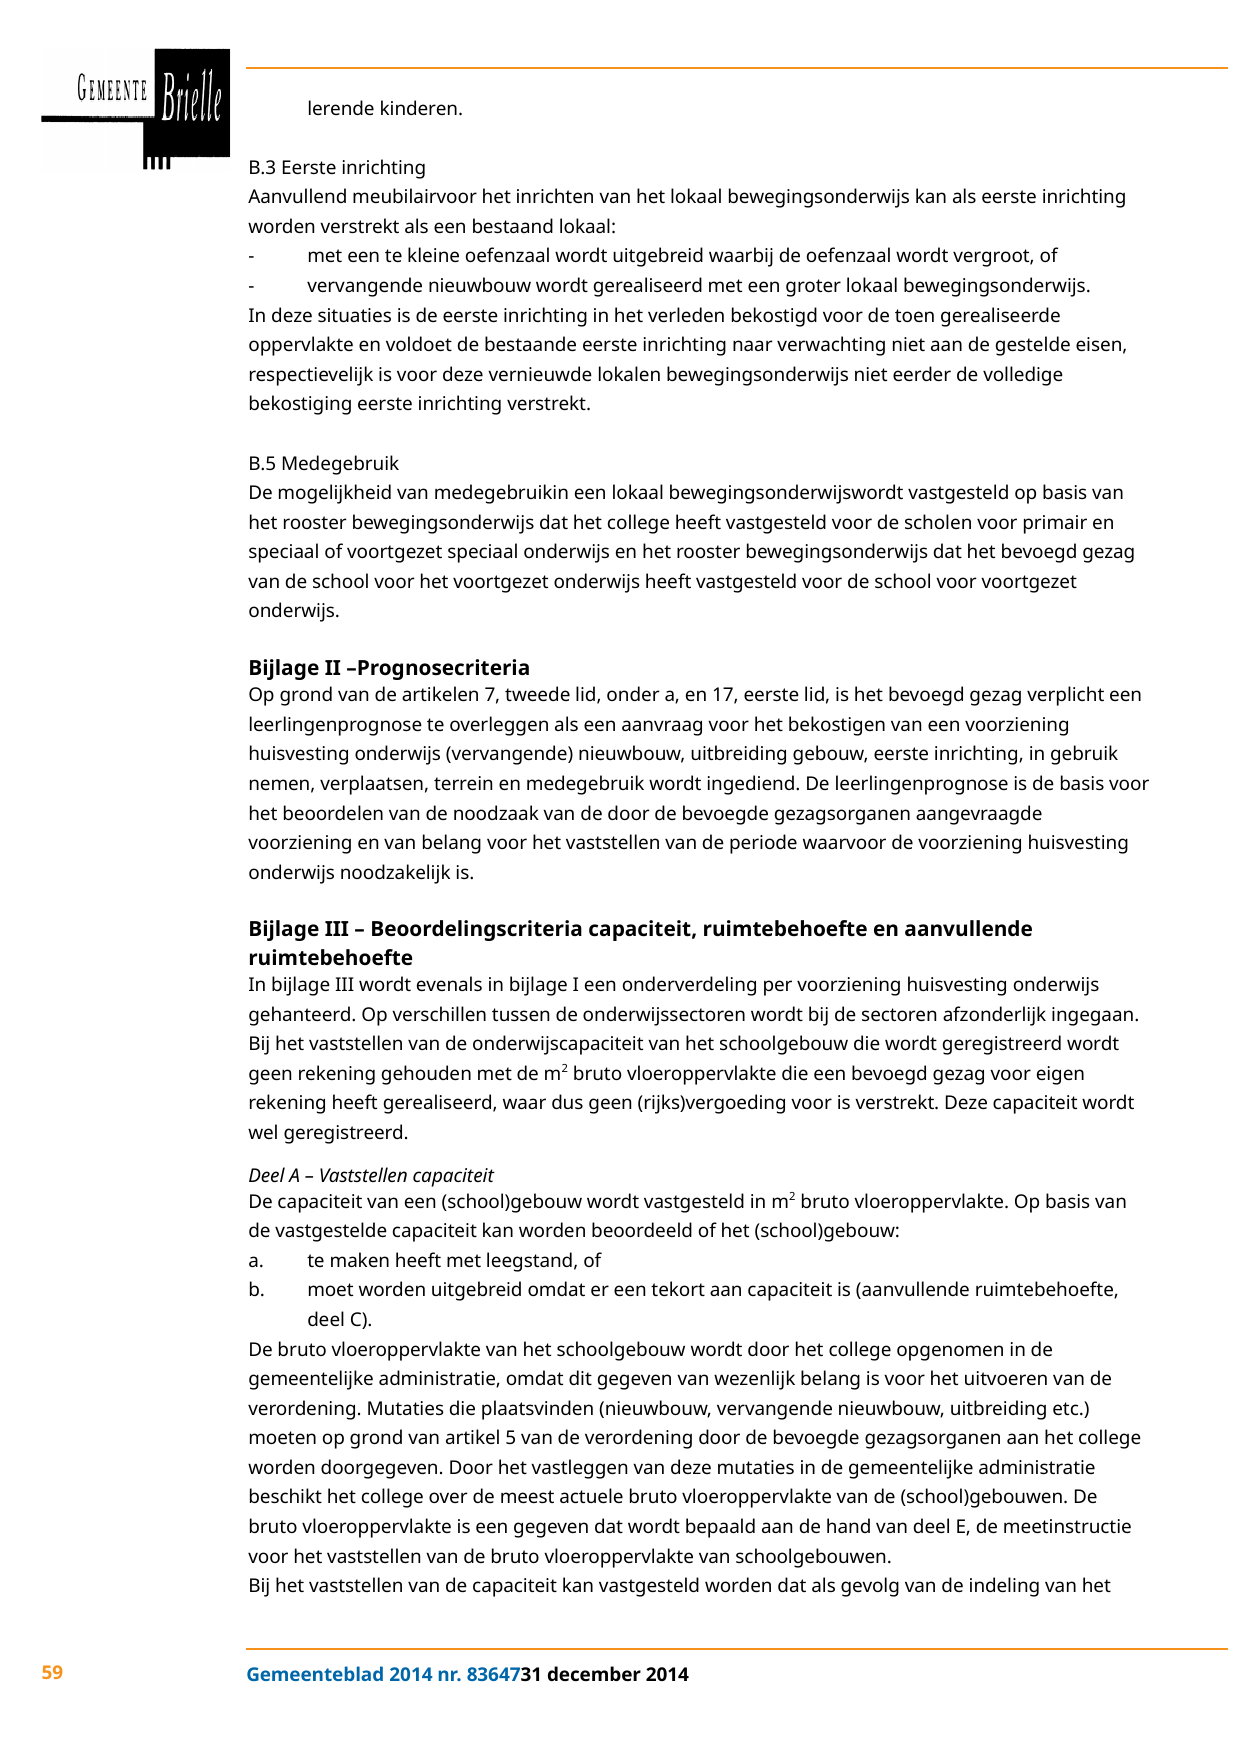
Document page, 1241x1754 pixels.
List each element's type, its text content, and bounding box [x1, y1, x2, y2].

text B.5 Medegebruik [248, 450, 1152, 476]
text In deze situaties is de eerste inrichting in het verleden bekostigd voor de toen gerealiseerde oppervlakte en voldoet de bestaande eerste inrichting naar verwachting niet aan de gestelde eisen, respectievelijk is voor deze vernieuwde lokalen bewegingsonderwijs niet eerder de volledige bekostiging eerste inrichting verstrekt. [248, 302, 1152, 416]
text De bruto vloeroppervlakte van het schoolgebouw wordt door het college opgenomen in de gemeentelijke administratie, omdat dit gegeven van wezenlijk belang is voor het uitvoeren van de verordening. Mutaties die plaatsvinden (nieuwbouw, vervangende nieuwbouw, uitbreiding etc.) moeten op grond van artikel 5 van de verordening door de bevoegde gezagsorganen aan het college worden doorgegeven. Door het vastleggen van deze mutaties in de gemeentelijke administratie beschikt het college over de meest actuele bruto vloeroppervlakte van de (school)gebouwen. De bruto vloeroppervlakte is een gegeven dat wordt bepaald aan de hand van deel E, de meetinstructie voor het vaststellen van de bruto vloeroppervlakte van schoolgebouwen. [248, 1336, 1152, 1569]
list met een te kleine oefenzaal wordt uitgebreid waarbij de oefenzaal wordt vergroot, of [248, 243, 1152, 268]
picture [41, 47, 231, 172]
list moet worden uitgebreid omdat er een tekort aan capaciteit is (aanvullende ruimtebehoefte, deel C). [248, 1277, 1152, 1332]
text In bijlage III wordt evenals in bijlage I een onderverdeling per voorziening huisvesting onderwijs gehanteerd. Op verschillen tussen de onderwijssectoren wordt bij de sectoren afzonderlijk ingegaan. [248, 971, 1152, 1026]
text De mogelijkheid van medegebruikin een lokaal bewegingsonderwijswordt vastgesteld op basis van het rooster bewegingsonderwijs dat het college heeft vastgesteld voor de scholen voor primair en speciaal of voortgezet speciaal onderwijs en het rooster bewegingsonderwijs dat het bevoegd gezag van de school voor het voortgezet onderwijs heeft vastgesteld voor de school voor voortgezet onderwijs. [248, 479, 1152, 623]
text Deel A – Vaststellen capaciteit [248, 1162, 1152, 1188]
text Bijlage III – Beoordelingscriteria capaciteit, ruimtebehoefte en aanvullende ruimtebehoefte [248, 914, 1152, 971]
text Aanvullend meubilairvoor het inrichten van het lokaal bewegingsonderwijs kan als eerste inrichting worden verstrekt als een bestaand lokaal: [248, 183, 1152, 239]
text Bij het vaststellen van de capaciteit kan vastgesteld worden dat als gevolg van de indeling van het [248, 1572, 1152, 1598]
list vervangende nieuwbouw wordt gerealiseerd met een groter lokaal bewegingsonderwijs. [248, 272, 1152, 298]
text Bijlage II –Prognosecriteria [248, 653, 1152, 681]
text Op grond van de artikelen 7, tweede lid, onder a, en 17, eerste lid, is het bevoegd gezag verplicht een leerlingenprognose te overleggen als een aanvraag voor het bekostigen van een voorziening huisvesting onderwijs (vervangende) nieuwbouw, uitbreiding gebouw, eerste inrichting, in gebruik nemen, verplaatsen, terrein en medegebruik wordt ingediend. De leerlingenprognose is de basis voor het beoordelen van de noodzaak van de door de bevoegde gezagsorganen aangevraagde voorziening en van belang voor het vaststellen van de periode waarvoor de voorziening huisvesting onderwijs noodzakelijk is. [248, 681, 1152, 885]
list te maken heeft met leegstand, of [248, 1247, 1152, 1273]
list lerende kinderen. [248, 95, 1152, 121]
text B.3 Eerste inrichting [248, 154, 1152, 180]
text Bij het vaststellen van de onderwijscapaciteit van het schoolgebouw die wordt geregistreerd wordt geen rekening gehouden met de m2 bruto vloeroppervlakte die een bevoegd gezag voor eigen rekening heeft gerealiseerd, waar dus geen (rijks)vergoeding voor is verstrekt. Deze capaciteit wordt wel geregistreerd. [248, 1030, 1152, 1145]
text De capaciteit van een (school)gebouw wordt vastgesteld in m2 bruto vloeroppervlakte. Op basis van de vastgestelde capaciteit kan worden beoordeeld of het (school)gebouw: [248, 1188, 1152, 1243]
